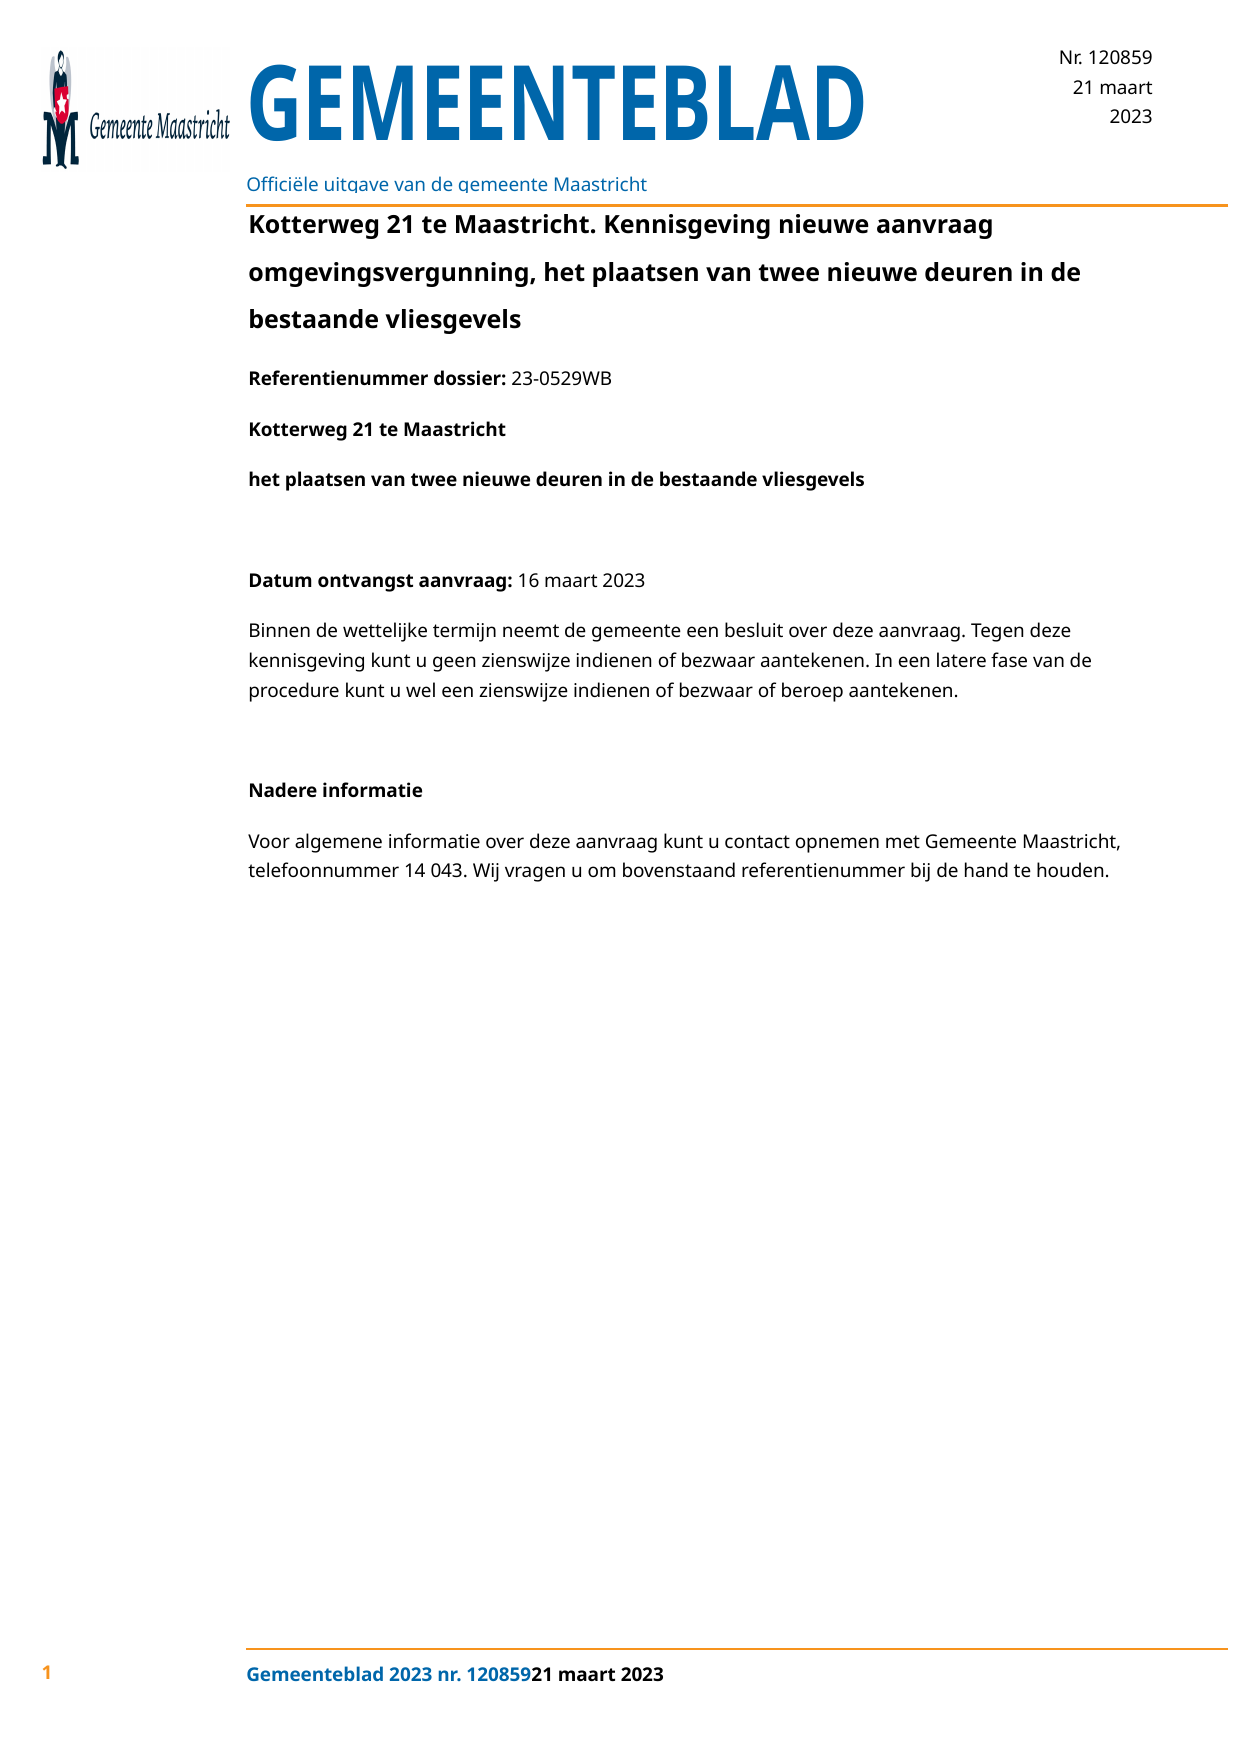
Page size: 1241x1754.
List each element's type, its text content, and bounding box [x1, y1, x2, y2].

text Datum ontvangst aanvraag: 16 maart 2023 [248, 567, 1152, 593]
text Kotterweg 21 te Maastricht. Kennisgeving nieuwe aanvraag omgevingsvergunning, het plaatsen van twee nieuwe deuren in de bestaande vliesgevels [248, 207, 1152, 336]
picture [41, 47, 231, 172]
text het plaatsen van twee nieuwe deuren in de bestaande vliesgevels [248, 466, 1152, 492]
text Kotterweg 21 te Maastricht [248, 416, 1152, 442]
text Binnen de wettelijke termijn neemt de gemeente een besluit over deze aanvraag. Tegen deze kennisgeving kunt u geen zienswijze indienen of bezwaar aantekenen. In een latere fase van de procedure kunt u wel een zienswijze indienen of bezwaar of beroep aantekenen. [248, 618, 1152, 702]
text Voor algemene informatie over deze aanvraag kunt u contact opnemen met Gemeente Maastricht, telefoonnummer 14 043. Wij vragen u om bovenstaand referentienummer bij de hand te houden. [248, 828, 1152, 883]
text Referentienummer dossier: 23-0529WB [248, 366, 1152, 391]
text Nadere informatie [248, 778, 1152, 803]
